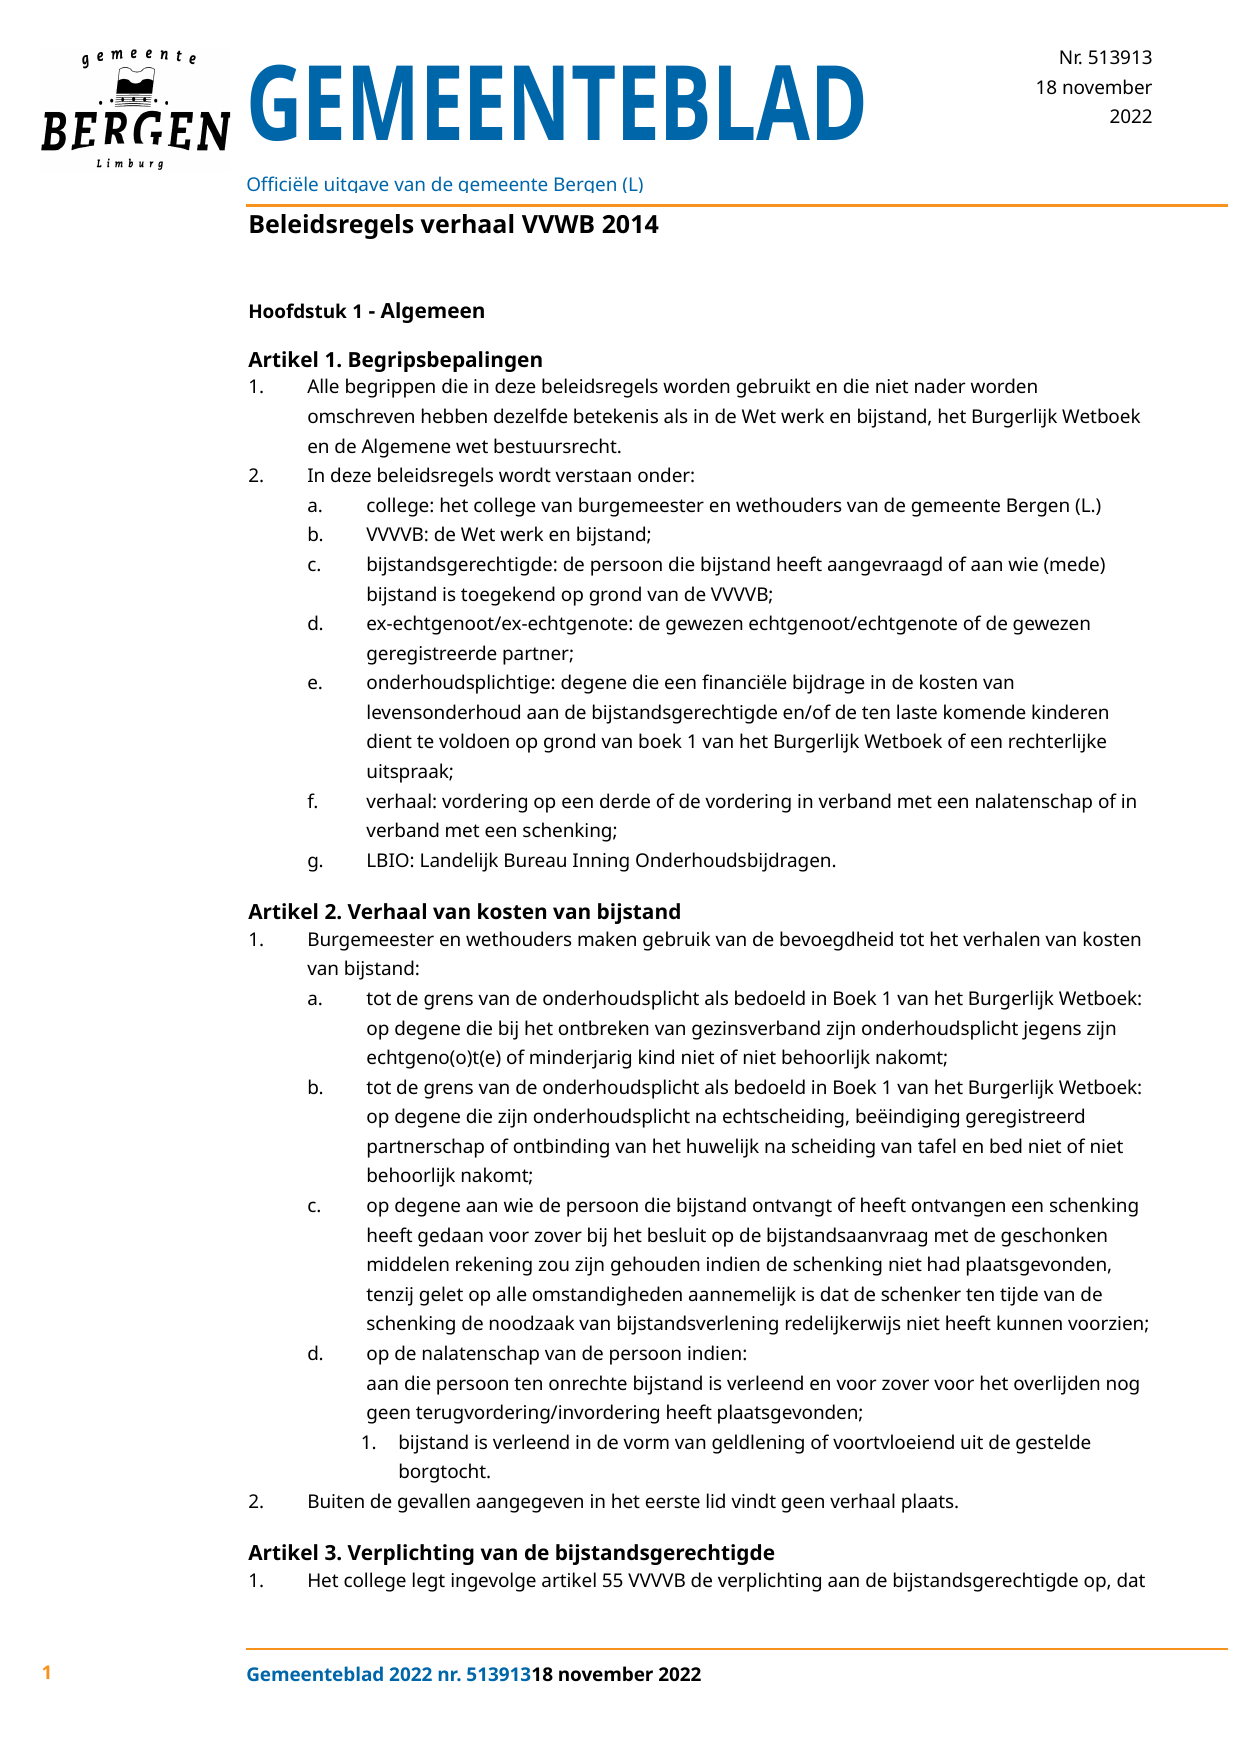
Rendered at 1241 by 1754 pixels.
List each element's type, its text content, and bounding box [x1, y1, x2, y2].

text Hoofdstuk 1 - Algemeen [248, 296, 1152, 324]
list college: het college van burgemeester en wethouders van de gemeente Bergen (L.) [307, 492, 1152, 518]
text Beleidsregels verhaal VVWB 2014 [248, 207, 1152, 241]
list ex-echtgenoot/ex-echtgenote: de gewezen echtgenoot/echtgenote of de gewezen geregistreerde partner; [307, 610, 1152, 666]
list tot de grens van de onderhoudsplicht als bedoeld in Boek 1 van het Burgerlijk Wetboek: op degene die bij het ontbreken van gezinsverband zijn onderhoudsplicht jegens zijn echtgeno(o)t(e) of minderjarig kind niet of niet behoorlijk nakomt; [307, 985, 1152, 1070]
list VVVVB: de Wet werk en bijstand; [307, 522, 1152, 547]
list tot de grens van de onderhoudsplicht als bedoeld in Boek 1 van het Burgerlijk Wetboek: op degene die zijn onderhoudsplicht na echtscheiding, beëindiging geregistreerd partnerschap of ontbinding van het huwelijk na scheiding van tafel en bed niet of niet behoorlijk nakomt; [307, 1074, 1152, 1188]
text Artikel 2. Verhaal van kosten van bijstand [248, 897, 1152, 926]
list Burgemeester en wethouders maken gebruik van de bevoegdheid tot het verhalen van kosten van bijstand: [248, 926, 1152, 981]
list aan die persoon ten onrechte bijstand is verleend en voor zover voor het overlijden nog geen terugvordering/invordering heeft plaatsgevonden; [307, 1370, 1152, 1425]
text Artikel 3. Verplichting van de bijstandsgerechtigde [248, 1538, 1152, 1567]
list Alle begrippen die in deze beleidsregels worden gebruikt en die niet nader worden omschreven hebben dezelfde betekenis als in de Wet werk en bijstand, het Burgerlijk Wetboek en de Algemene wet bestuursrecht. [248, 374, 1152, 459]
text Artikel 1. Begripsbepalingen [248, 345, 1152, 374]
list op degene aan wie de persoon die bijstand ontvangt of heeft ontvangen een schenking heeft gedaan voor zover bij het besluit op de bijstandsaanvraag met de geschonken middelen rekening zou zijn gehouden indien de schenking niet had plaatsgevonden, tenzij gelet op alle omstandigheden aannemelijk is dat de schenker ten tijde van de schenking de noodzaak van bijstandsverlening redelijkerwijs niet heeft kunnen voorzien; [307, 1192, 1152, 1336]
list bijstand is verleend in de vorm van geldlening of voortvloeiend uit de gestelde borgtocht. [361, 1429, 1152, 1484]
list op de nalatenschap van de persoon indien: [307, 1340, 1152, 1366]
list verhaal: vordering op een derde of de vordering in verband met een nalatenschap of in verband met een schenking; [307, 788, 1152, 843]
list In deze beleidsregels wordt verstaan onder: [248, 462, 1152, 488]
list bijstandsgerechtigde: de persoon die bijstand heeft aangevraagd of aan wie (mede) bijstand is toegekend op grond van de VVVVB; [307, 551, 1152, 607]
list LBIO: Landelijk Bureau Inning Onderhoudsbijdragen. [307, 847, 1152, 873]
list Het college legt ingevolge artikel 55 VVVVB de verplichting aan de bijstandsgerechtigde op, dat [248, 1567, 1152, 1593]
picture [41, 47, 231, 172]
list onderhoudsplichtige: degene die een financiële bijdrage in de kosten van levensonderhoud aan de bijstandsgerechtigde en/of de ten laste komende kinderen dient te voldoen op grond van boek 1 van het Burgerlijk Wetboek of een rechterlijke uitspraak; [307, 669, 1152, 784]
list Buiten de gevallen aangegeven in het eerste lid vindt geen verhaal plaats. [248, 1488, 1152, 1514]
